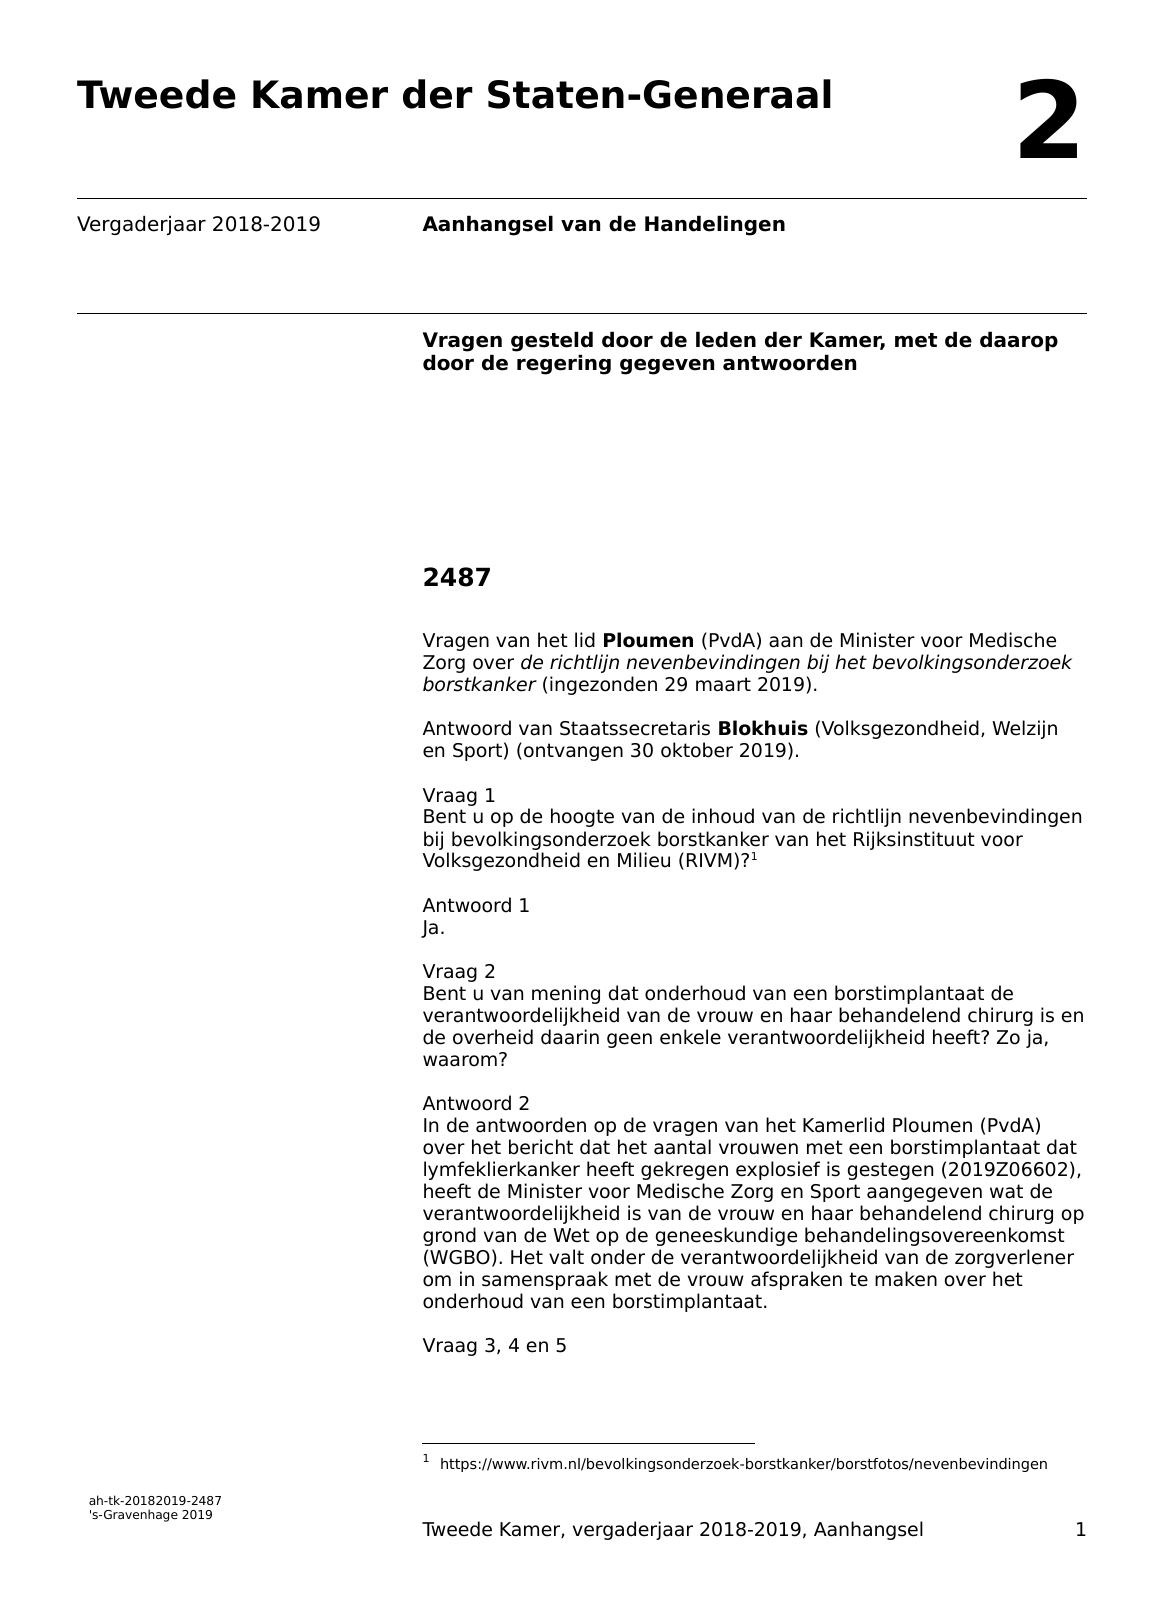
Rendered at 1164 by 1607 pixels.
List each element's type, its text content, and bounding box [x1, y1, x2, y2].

text Vragen van het lid Ploumen (PvdA) aan de Minister voor Medische Zorg over de richtlijn nevenbevindingen bij het bevolkingsonderzoek borstkanker (ingezonden 29 maart 2019). [422, 630, 1087, 696]
text ah-tk-20182019-2487 [88, 1494, 323, 1508]
text 's-Gravenhage 2019 [88, 1508, 323, 1522]
text Vraag 2 [422, 961, 1087, 983]
table_header 2 [886, 59, 1087, 198]
text In de antwoorden op de vragen van het Kamerlid Ploumen (PvdA) over het bericht dat het aantal vrouwen met een borstimplantaat dat lymfeklierkanker heeft gekregen explosief is gestegen (2019Z06602), heeft de Minister voor Medische Zorg en Sport aangegeven wat de verantwoordelijkheid is van de vrouw en haar behandelend chirurg op grond van de Wet op de geneeskundige behandelingsovereenkomst (WGBO). Het valt onder de verantwoordelijkheid van de zorgverlener om in samenspraak met de vrouw afspraken te maken over het onderhoud van een borstimplantaat. [422, 1115, 1087, 1313]
text Bent u op de hoogte van de inhoud van de richtlijn nevenbevindingen bij bevolkingsonderzoek borstkanker van het Rijksinstituut voor Volksgezondheid en Milieu (RIVM)? [422, 806, 1087, 872]
text Antwoord van Staatssecretaris Blokhuis (Volksgezondheid, Welzijn en Sport) (ontvangen 30 oktober 2019). [422, 718, 1087, 762]
text Antwoord 1 [422, 894, 1087, 917]
text Vraag 3, 4 en 5 [422, 1335, 1087, 1357]
table_cell Aanhangsel van de Handelingen [422, 199, 1087, 313]
text Ja. [422, 917, 1087, 938]
text Antwoord 2 [422, 1093, 1087, 1115]
table_cell [77, 314, 422, 375]
table_cell Vergaderjaar 2018-2019 [77, 199, 422, 313]
text 2487 [422, 563, 1087, 592]
text https://www.rivm.nl/bevolkingsonderzoek-borstkanker/borstfotos/nevenbevindingen [422, 1452, 1087, 1474]
text Bent u van mening dat onderhoud van een borstimplantaat de verantwoordelijkheid van de vrouw en haar behandelend chirurg is en de overheid daarin geen enkele verantwoordelijkheid heeft? Zo ja, waarom? [422, 983, 1087, 1071]
table_cell Vragen gesteld door de leden der Kamer, met de daarop door de regering gegeven antwoorden [422, 314, 1087, 375]
table_header Tweede Kamer der Staten-Generaal [77, 59, 886, 198]
text Vraag 1 [422, 784, 1087, 806]
